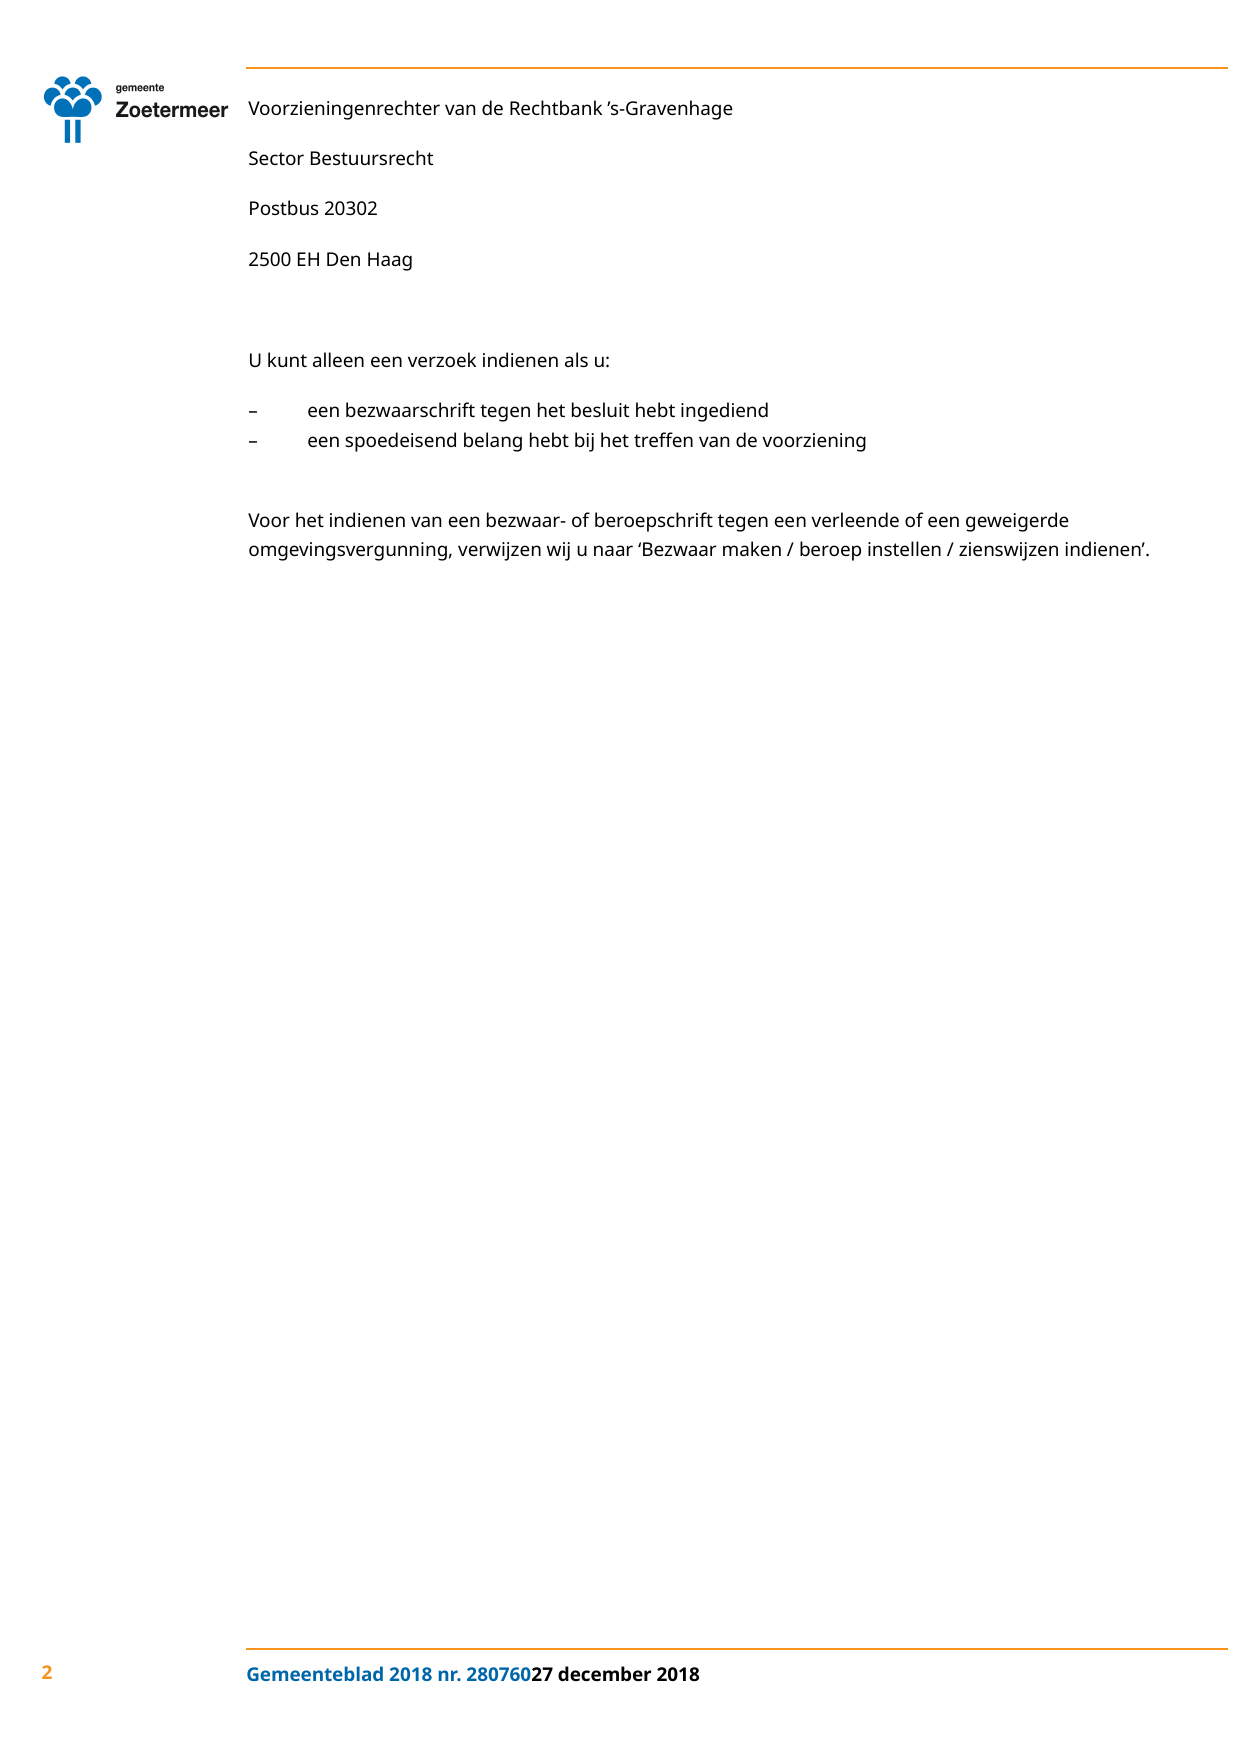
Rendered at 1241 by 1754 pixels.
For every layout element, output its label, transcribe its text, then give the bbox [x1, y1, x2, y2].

text Postbus 20302 [248, 196, 1152, 221]
picture [41, 47, 231, 172]
text Sector Bestuursrecht [248, 145, 1152, 171]
text 2500 EH Den Haag [248, 246, 1152, 272]
text Voorzieningenrechter van de Rechtbank ’s-Gravenhage [248, 95, 1152, 121]
text U kunt alleen een verzoek indienen als u: [248, 347, 1152, 373]
text Voor het indienen van een bezwaar- of beroepschrift tegen een verleende of een geweigerde omgevingsvergunning, verwijzen wij u naar ‘Bezwaar maken / beroep instellen / zienswijzen indienen’. [248, 507, 1152, 562]
list een spoedeisend belang hebt bij het treffen van de voorziening [248, 427, 1152, 453]
list een bezwaarschrift tegen het besluit hebt ingediend [248, 397, 1152, 423]
